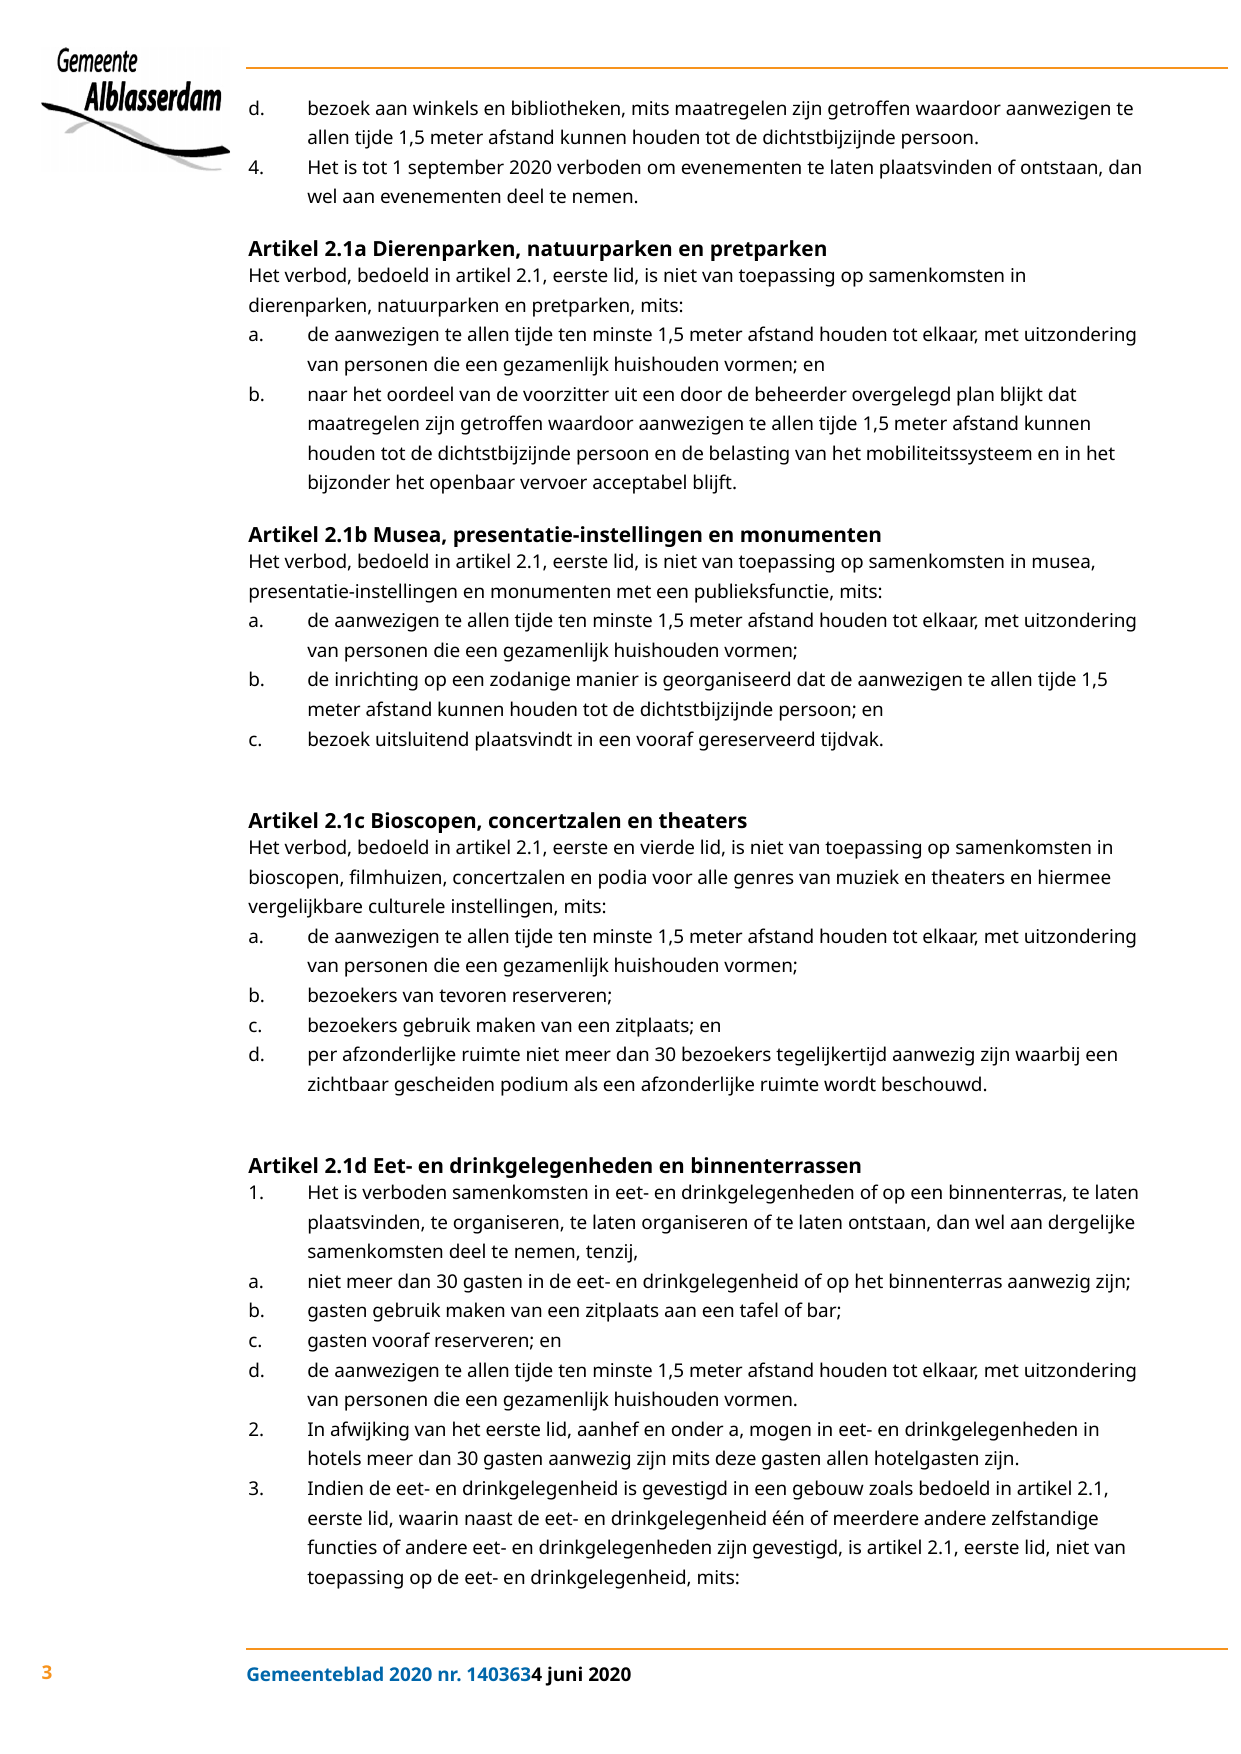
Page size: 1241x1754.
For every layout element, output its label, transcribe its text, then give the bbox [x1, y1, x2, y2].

list Indien de eet- en drinkgelegenheid is gevestigd in een gebouw zoals bedoeld in artikel 2.1, eerste lid, waarin naast de eet- en drinkgelegenheid één of meerdere andere zelfstandige functies of andere eet- en drinkgelegenheden zijn gevestigd, is artikel 2.1, eerste lid, niet van toepassing op de eet- en drinkgelegenheid, mits: [248, 1475, 1152, 1590]
list Het is tot 1 september 2020 verboden om evenementen te laten plaatsvinden of ontstaan, dan wel aan evenementen deel te nemen. [248, 154, 1152, 209]
list bezoek aan winkels en bibliotheken, mits maatregelen zijn getroffen waardoor aanwezigen te allen tijde 1,5 meter afstand kunnen houden tot de dichtstbijzijnde persoon. [248, 95, 1152, 150]
list gasten gebruik maken van een zitplaats aan een tafel of bar; [248, 1298, 1152, 1323]
list Het is verboden samenkomsten in eet- en drinkgelegenheden of op een binnenterras, te laten plaatsvinden, te organiseren, te laten organiseren of te laten ontstaan, dan wel aan dergelijke samenkomsten deel te nemen, tenzij, [248, 1179, 1152, 1264]
text Artikel 2.1b Musea, presentatie-instellingen en monumenten [248, 520, 1152, 548]
list de aanwezigen te allen tijde ten minste 1,5 meter afstand houden tot elkaar, met uitzondering van personen die een gezamenlijk huishouden vormen; [248, 607, 1152, 663]
text Artikel 2.1a Dierenparken, natuurparken en pretparken [248, 234, 1152, 262]
list bezoekers van tevoren reserveren; [248, 982, 1152, 1008]
list de aanwezigen te allen tijde ten minste 1,5 meter afstand houden tot elkaar, met uitzondering van personen die een gezamenlijk huishouden vormen. [248, 1357, 1152, 1412]
list gasten vooraf reserveren; en [248, 1327, 1152, 1353]
list niet meer dan 30 gasten in de eet- en drinkgelegenheid of op het binnenterras aanwezig zijn; [248, 1268, 1152, 1294]
text Artikel 2.1d Eet- en drinkgelegenheden en binnenterrassen [248, 1151, 1152, 1179]
text Artikel 2.1c Bioscopen, concertzalen en theaters [248, 806, 1152, 834]
list In afwijking van het eerste lid, aanhef en onder a, mogen in eet- en drinkgelegenheden in hotels meer dan 30 gasten aanwezig zijn mits deze gasten allen hotelgasten zijn. [248, 1416, 1152, 1471]
list per afzonderlijke ruimte niet meer dan 30 bezoekers tegelijkertijd aanwezig zijn waarbij een zichtbaar gescheiden podium als een afzonderlijke ruimte wordt beschouwd. [248, 1041, 1152, 1097]
list naar het oordeel van de voorzitter uit een door de beheerder overgelegd plan blijkt dat maatregelen zijn getroffen waardoor aanwezigen te allen tijde 1,5 meter afstand kunnen houden tot de dichtstbijzijnde persoon en de belasting van het mobiliteitssysteem en in het bijzonder het openbaar vervoer acceptabel blijft. [248, 381, 1152, 495]
text Het verbod, bedoeld in artikel 2.1, eerste lid, is niet van toepassing op samenkomsten in dierenparken, natuurparken en pretparken, mits: [248, 262, 1152, 318]
list bezoek uitsluitend plaatsvindt in een vooraf gereserveerd tijdvak. [248, 726, 1152, 752]
list de aanwezigen te allen tijde ten minste 1,5 meter afstand houden tot elkaar, met uitzondering van personen die een gezamenlijk huishouden vormen; en [248, 322, 1152, 377]
list de aanwezigen te allen tijde ten minste 1,5 meter afstand houden tot elkaar, met uitzondering van personen die een gezamenlijk huishouden vormen; [248, 923, 1152, 978]
text Het verbod, bedoeld in artikel 2.1, eerste lid, is niet van toepassing op samenkomsten in musea, presentatie-instellingen en monumenten met een publieksfunctie, mits: [248, 548, 1152, 604]
list de inrichting op een zodanige manier is georganiseerd dat de aanwezigen te allen tijde 1,5 meter afstand kunnen houden tot de dichtstbijzijnde persoon; en [248, 667, 1152, 722]
text Het verbod, bedoeld in artikel 2.1, eerste en vierde lid, is niet van toepassing op samenkomsten in bioscopen, filmhuizen, concertzalen en podia voor alle genres van muziek en theaters en hiermee vergelijkbare culturele instellingen, mits: [248, 834, 1152, 919]
list bezoekers gebruik maken van een zitplaats; en [248, 1012, 1152, 1037]
picture [41, 47, 231, 172]
